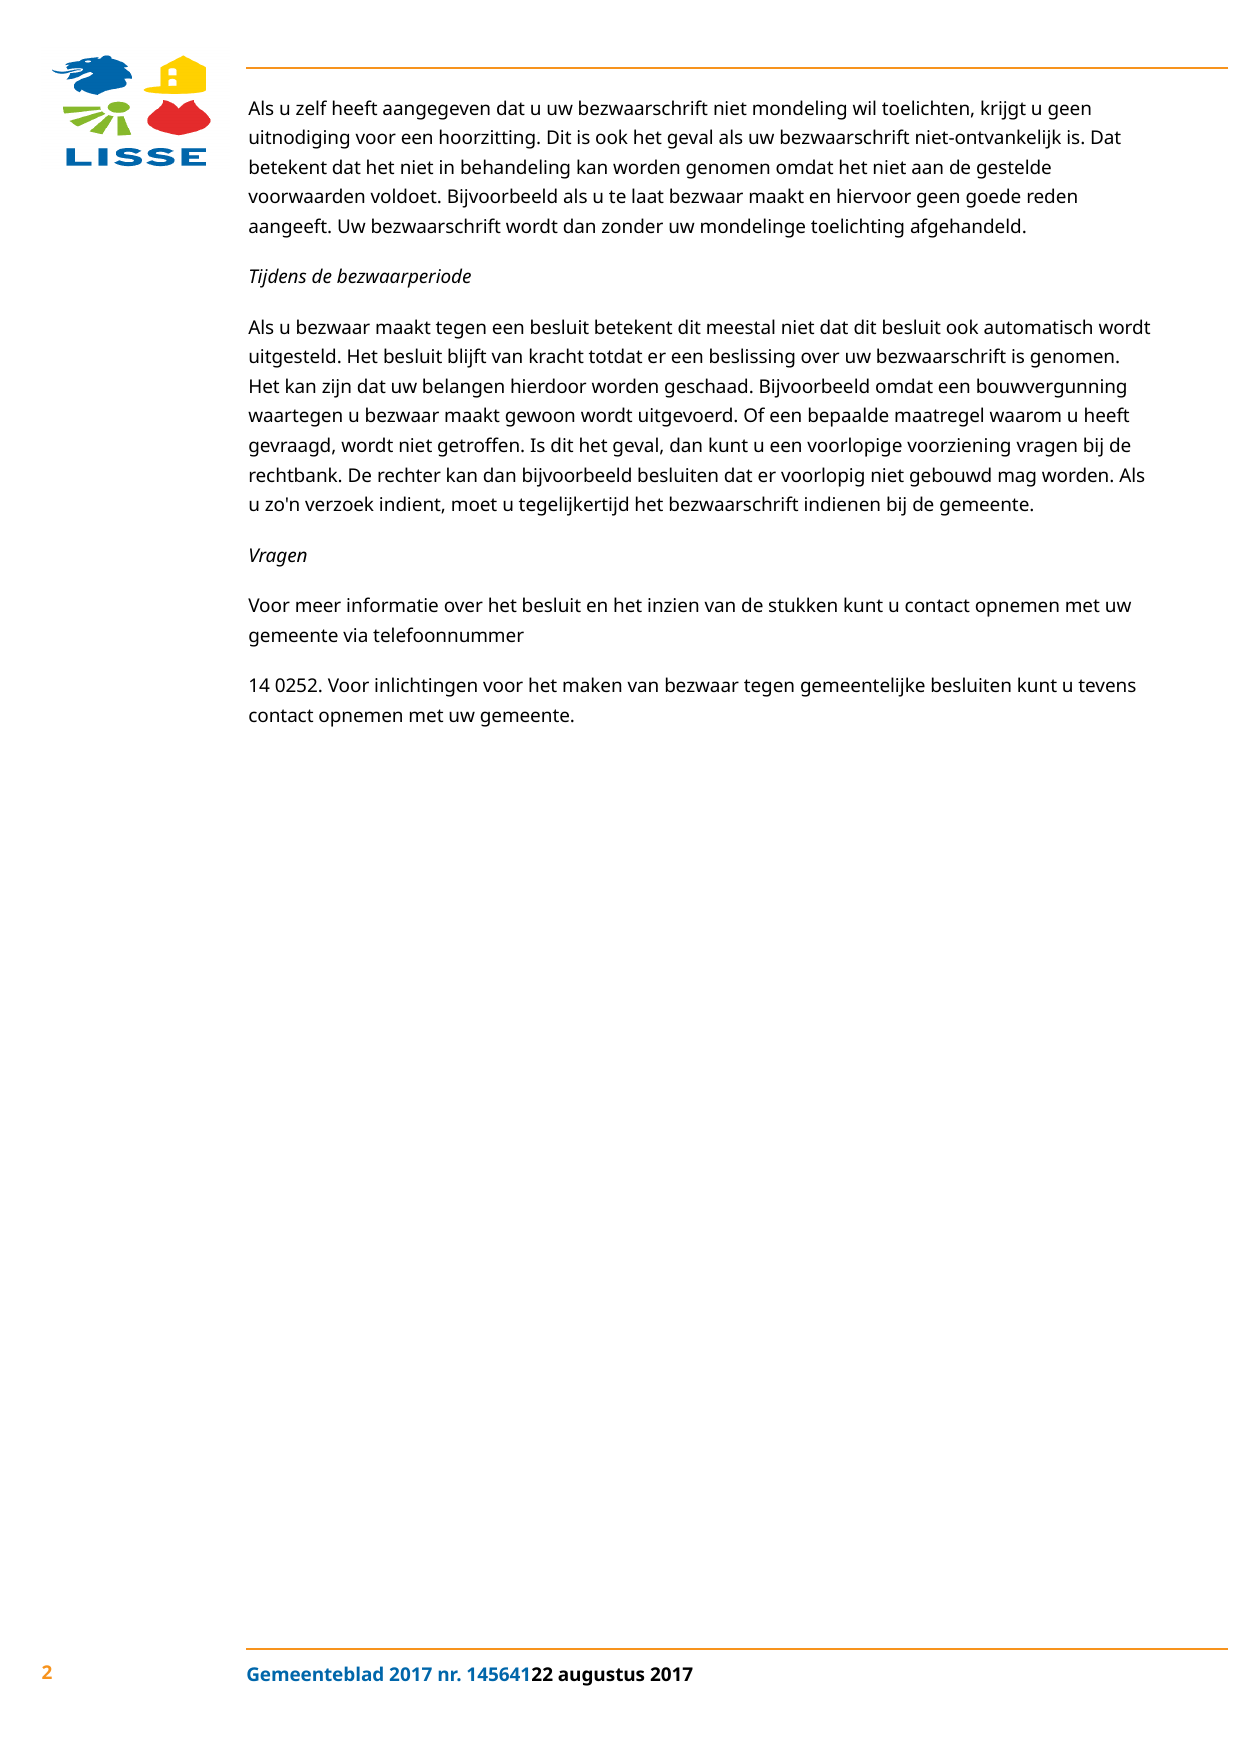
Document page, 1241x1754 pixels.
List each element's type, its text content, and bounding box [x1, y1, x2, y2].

text 14 0252. Voor inlichtingen voor het maken van bezwaar tegen gemeentelijke besluiten kunt u tevens contact opnemen met uw gemeente. [248, 672, 1152, 728]
text Vragen [248, 542, 1152, 568]
text Voor meer informatie over het besluit en het inzien van de stukken kunt u contact opnemen met uw gemeente via telefoonnummer [248, 592, 1152, 648]
text Tijdens de bezwaarperiode [248, 263, 1152, 289]
text Als u zelf heeft aangegeven dat u uw bezwaarschrift niet mondeling wil toelichten, krijgt u geen uitnodiging voor een hoorzitting. Dit is ook het geval als uw bezwaarschrift niet-ontvankelijk is. Dat betekent dat het niet in behandeling kan worden genomen omdat het niet aan de gestelde voorwaarden voldoet. Bijvoorbeeld als u te laat bezwaar maakt en hiervoor geen goede reden aangeeft. Uw bezwaarschrift wordt dan zonder uw mondelinge toelichting afgehandeld. [248, 95, 1152, 239]
text Als u bezwaar maakt tegen een besluit betekent dit meestal niet dat dit besluit ook automatisch wordt uitgesteld. Het besluit blijft van kracht totdat er een beslissing over uw bezwaarschrift is genomen. Het kan zijn dat uw belangen hierdoor worden geschaad. Bijvoorbeeld omdat een bouwvergunning waartegen u bezwaar maakt gewoon wordt uitgevoerd. Of een bepaalde maatregel waarom u heeft gevraagd, wordt niet getroffen. Is dit het geval, dan kunt u een voorlopige voorziening vragen bij de rechtbank. De rechter kan dan bijvoorbeeld besluiten dat er voorlopig niet gebouwd mag worden. Als u zo'n verzoek indient, moet u tegelijkertijd het bezwaarschrift indienen bij de gemeente. [248, 314, 1152, 517]
picture [41, 47, 231, 172]
